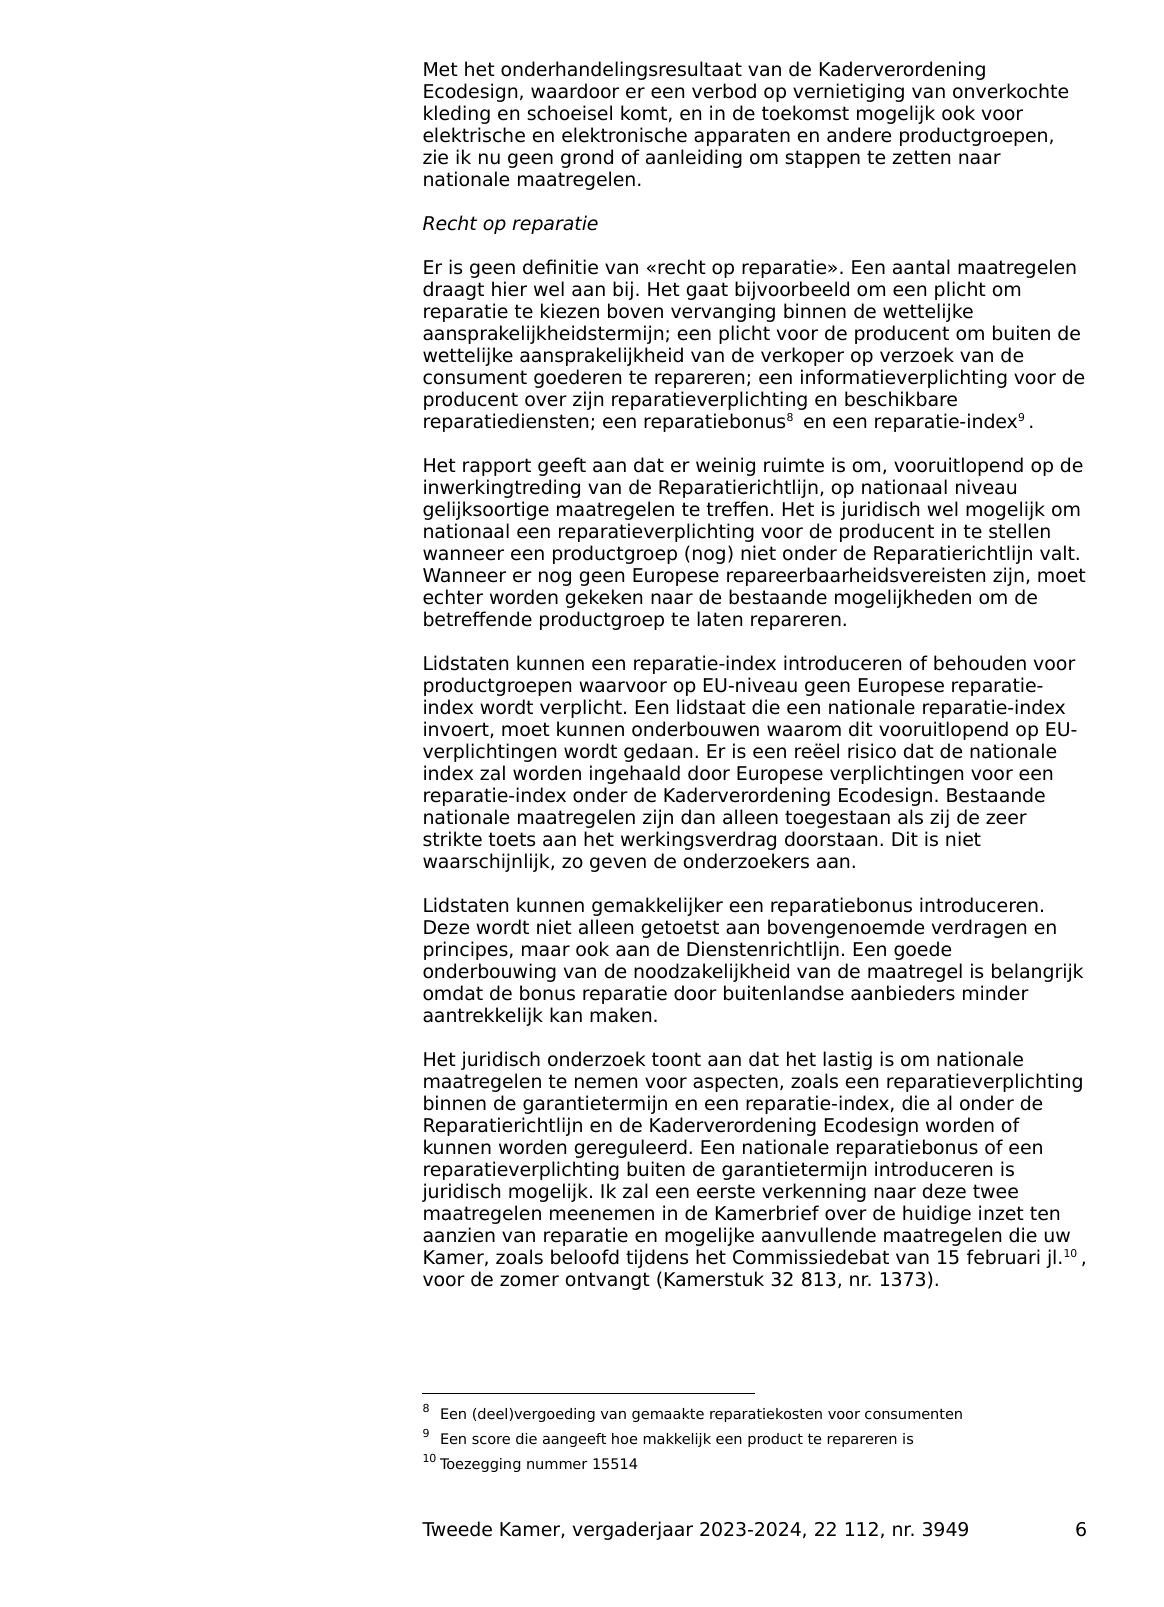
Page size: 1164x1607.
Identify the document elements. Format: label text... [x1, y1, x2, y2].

text Er is geen definitie van «recht op reparatie». Een aantal maatregelen draagt hier wel aan bij. Het gaat bijvoorbeeld om een plicht om reparatie te kiezen boven vervanging binnen de wettelijke aansprakelijkheidstermijn; een plicht voor de producent om buiten de wettelijke aansprakelijkheid van de verkoper op verzoek van de consument goederen te repareren; een informatieverplichting voor de producent over zijn reparatieverplichting en beschikbare reparatiediensten; een reparatiebonus en een reparatie-index. [422, 257, 1087, 433]
text Een (deel)vergoeding van gemaakte reparatiekosten voor consumenten [422, 1402, 1087, 1424]
subtitle Recht op reparatie [422, 213, 1087, 235]
text Het juridisch onderzoek toont aan dat het lastig is om nationale maatregelen te nemen voor aspecten, zoals een reparatieverplichting binnen de garantietermijn en een reparatie-index, die al onder de Reparatierichtlijn en de Kaderverordening Ecodesign worden of kunnen worden gereguleerd. Een nationale reparatiebonus of een reparatieverplichting buiten de garantietermijn introduceren is juridisch mogelijk. Ik zal een eerste verkenning naar deze twee maatregelen meenemen in de Kamerbrief over de huidige inzet ten aanzien van reparatie en mogelijke aanvullende maatregelen die uw Kamer, zoals beloofd tijdens het Commissiedebat van 15 februari jl., voor de zomer ontvangt (Kamerstuk 32 813, nr. 1373). [422, 1049, 1087, 1291]
text Een score die aangeeft hoe makkelijk een product te repareren is [422, 1427, 1087, 1449]
text Toezegging nummer 15514 [422, 1452, 1087, 1474]
text Lidstaten kunnen gemakkelijker een reparatiebonus introduceren. Deze wordt niet alleen getoetst aan bovengenoemde verdragen en principes, maar ook aan de Dienstenrichtlijn. Een goede onderbouwing van de noodzakelijkheid van de maatregel is belangrijk omdat de bonus reparatie door buitenlandse aanbieders minder aantrekkelijk kan maken. [422, 895, 1087, 1027]
text Het rapport geeft aan dat er weinig ruimte is om, vooruitlopend op de inwerkingtreding van de Reparatierichtlijn, op nationaal niveau gelijksoortige maatregelen te treffen. Het is juridisch wel mogelijk om nationaal een reparatieverplichting voor de producent in te stellen wanneer een productgroep (nog) niet onder de Reparatierichtlijn valt. Wanneer er nog geen Europese repareerbaarheidsvereisten zijn, moet echter worden gekeken naar de bestaande mogelijkheden om de betreffende productgroep te laten repareren. [422, 455, 1087, 631]
text Lidstaten kunnen een reparatie-index introduceren of behouden voor productgroepen waarvoor op EU-niveau geen Europese reparatie-index wordt verplicht. Een lidstaat die een nationale reparatie-index invoert, moet kunnen onderbouwen waarom dit vooruitlopend op EU-verplichtingen wordt gedaan. Er is een reëel risico dat de nationale index zal worden ingehaald door Europese verplichtingen voor een reparatie-index onder de Kaderverordening Ecodesign. Bestaande nationale maatregelen zijn dan alleen toegestaan als zij de zeer strikte toets aan het werkingsverdrag doorstaan. Dit is niet waarschijnlijk, zo geven de onderzoekers aan. [422, 653, 1087, 873]
text Met het onderhandelingsresultaat van de Kaderverordening Ecodesign, waardoor er een verbod op vernietiging van onverkochte kleding en schoeisel komt, en in de toekomst mogelijk ook voor elektrische en elektronische apparaten en andere productgroepen, zie ik nu geen grond of aanleiding om stappen te zetten naar nationale maatregelen. [422, 59, 1087, 191]
